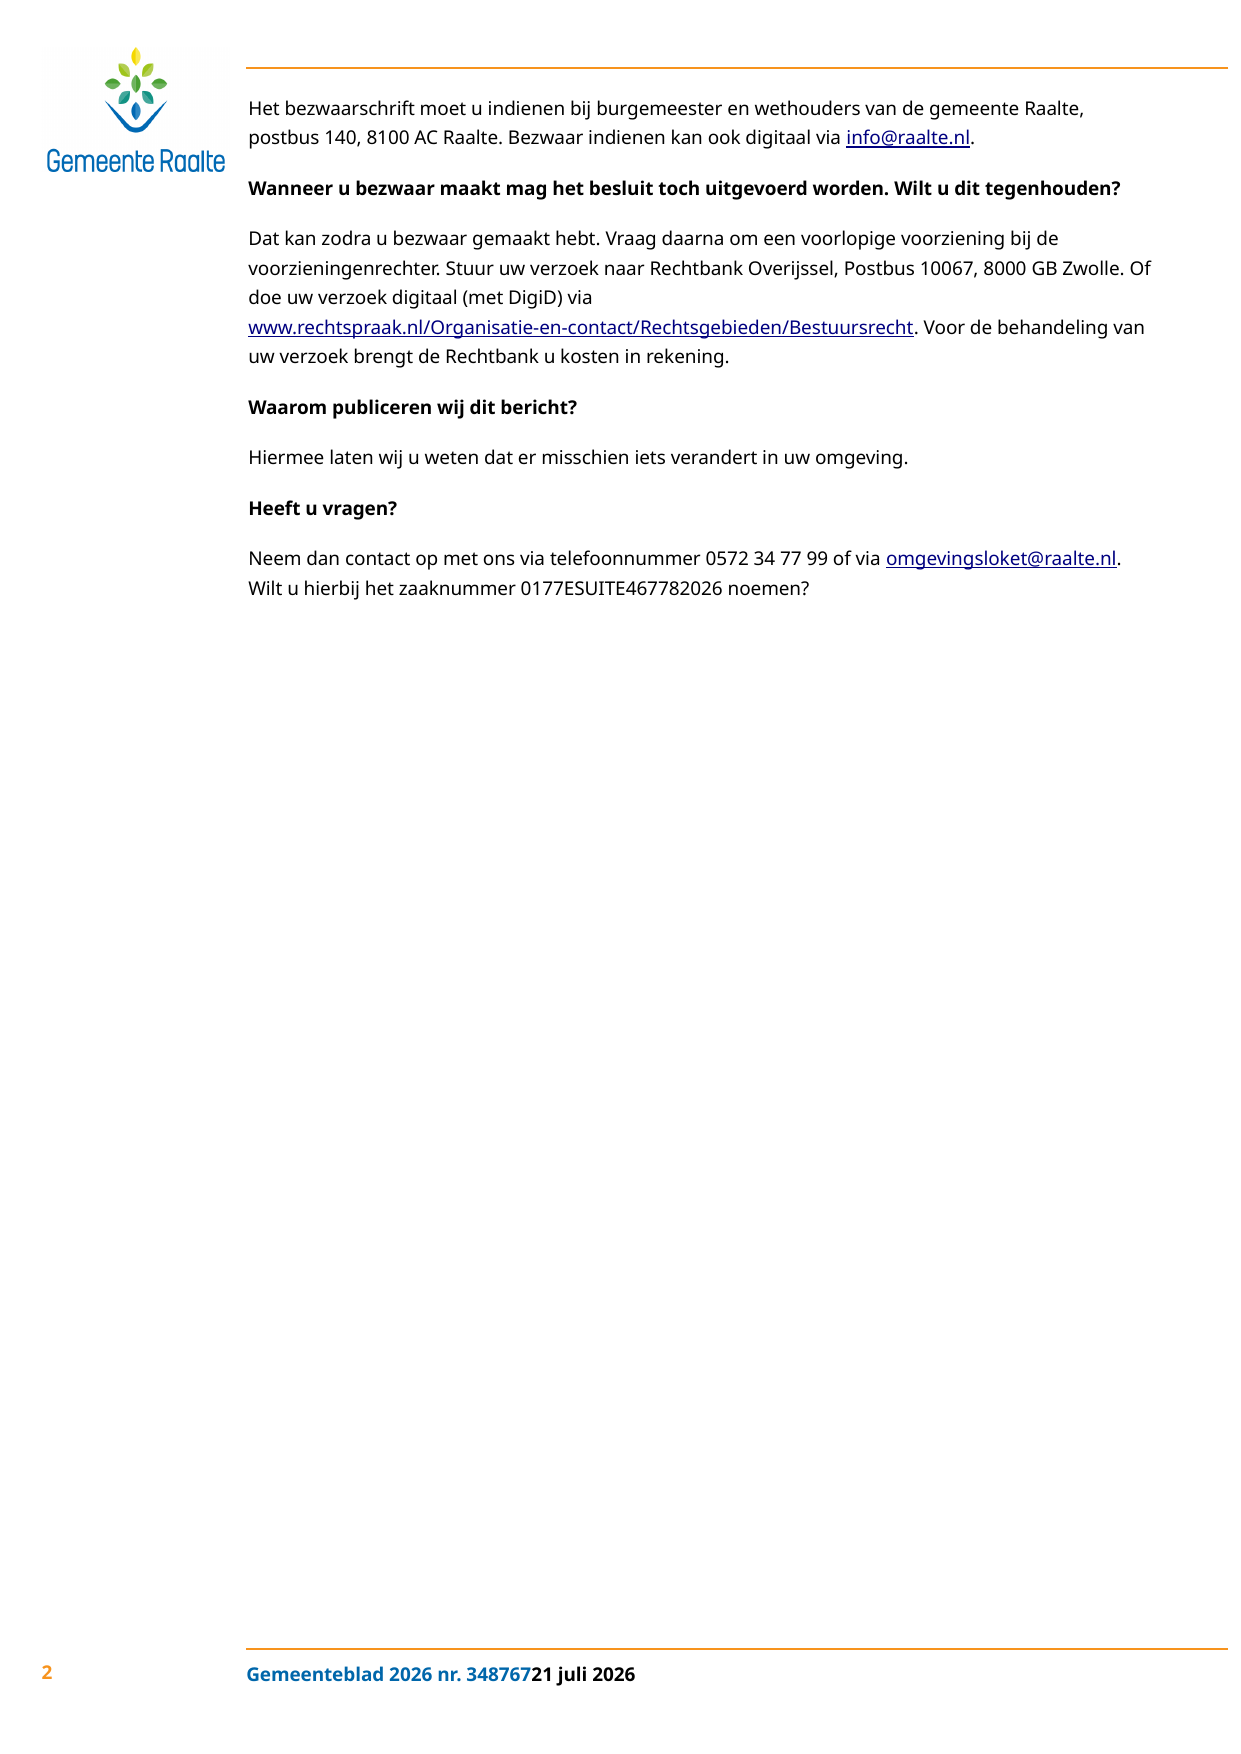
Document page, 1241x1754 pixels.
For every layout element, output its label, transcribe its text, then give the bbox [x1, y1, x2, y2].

text Neem dan contact op met ons via telefoonnummer 0572 34 77 99 of via omgevingsloket@raalte.nl. Wilt u hierbij het zaaknummer 0177ESUITE467782026 noemen? [248, 545, 1152, 601]
text Waarom publiceren wij dit bericht? [248, 394, 1152, 420]
text Hiermee laten wij u weten dat er misschien iets verandert in uw omgeving. [248, 444, 1152, 470]
picture [41, 47, 231, 172]
text Heeft u vragen? [248, 495, 1152, 521]
text Wanneer u bezwaar maakt mag het besluit toch uitgevoerd worden. Wilt u dit tegenhouden? [248, 175, 1152, 201]
text Het bezwaarschrift moet u indienen bij burgemeester en wethouders van de gemeente Raalte, postbus 140, 8100 AC Raalte. Bezwaar indienen kan ook digitaal via info@raalte.nl. [248, 95, 1152, 150]
text Dat kan zodra u bezwaar gemaakt hebt. Vraag daarna om een voorlopige voorziening bij de voorzieningenrechter. Stuur uw verzoek naar Rechtbank Overijssel, Postbus 10067, 8000 GB Zwolle. Of doe uw verzoek digitaal (met DigiD) via www.rechtspraak.nl/Organisatie-en-contact/Rechtsgebieden/Bestuursrecht. Voor de behandeling van uw verzoek brengt de Rechtbank u kosten in rekening. [248, 225, 1152, 369]
